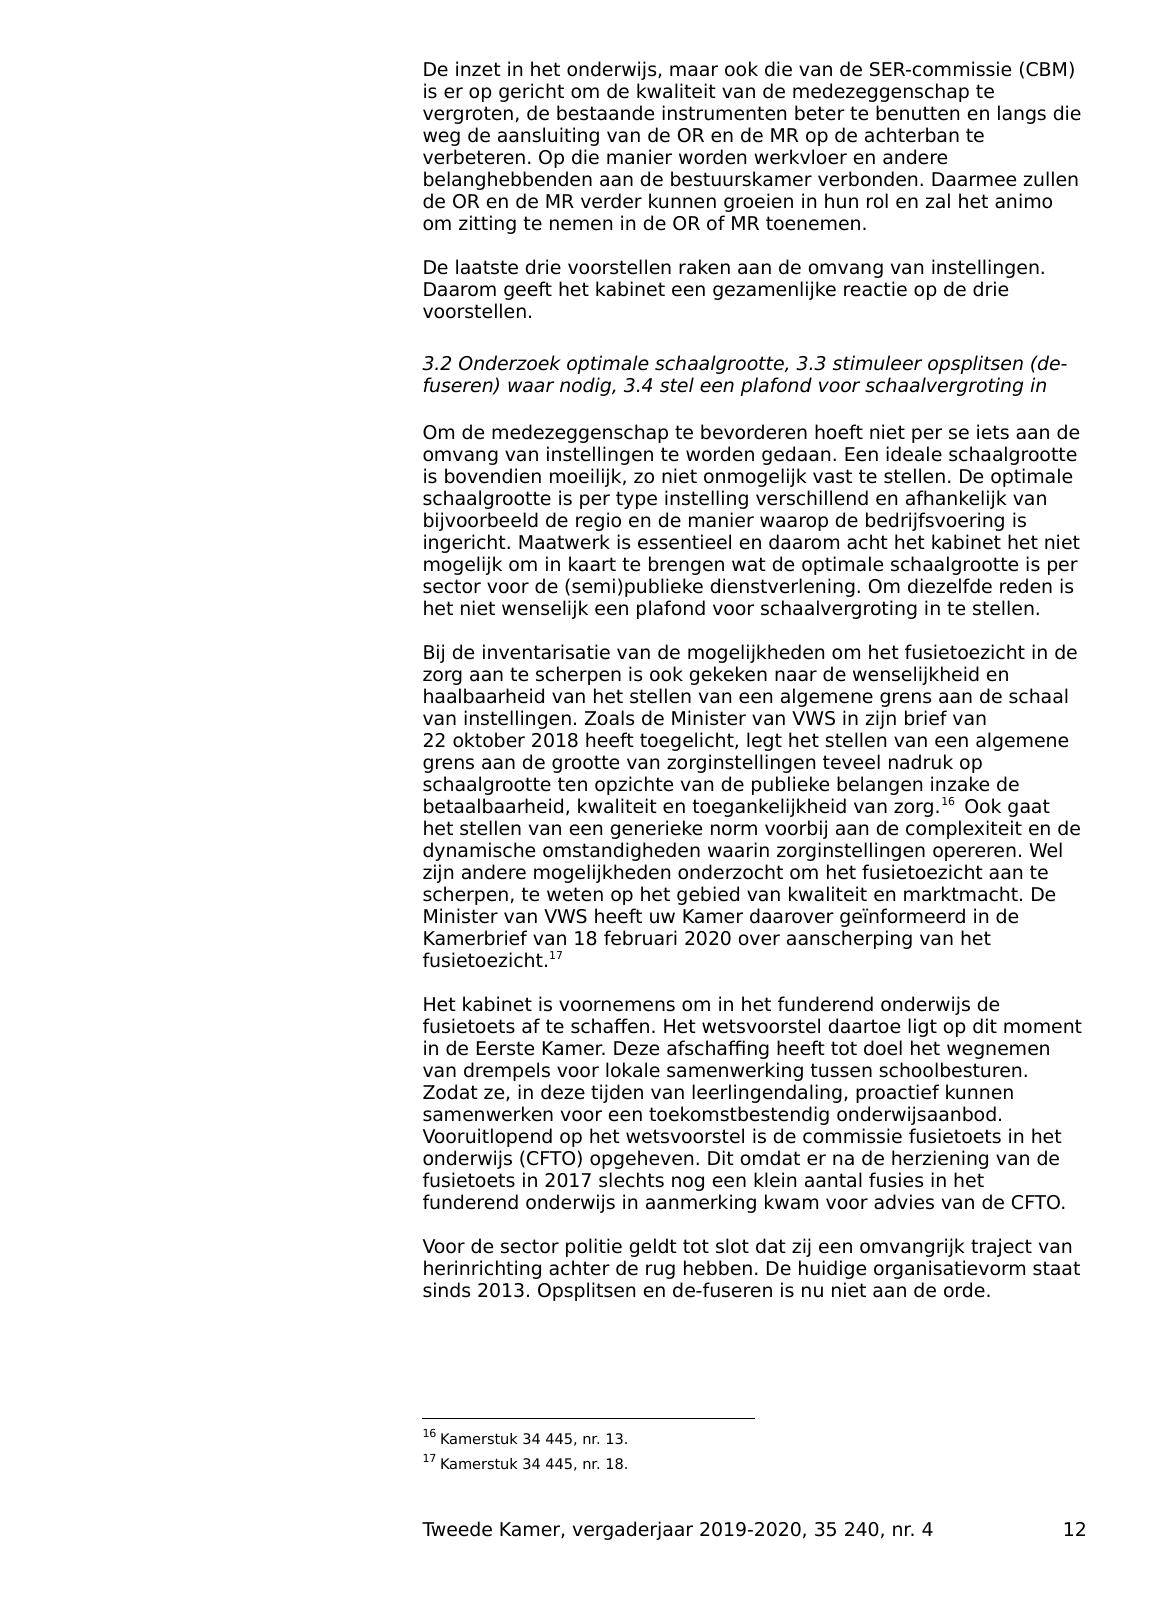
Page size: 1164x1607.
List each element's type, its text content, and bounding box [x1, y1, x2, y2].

text Bij de inventarisatie van de mogelijkheden om het fusietoezicht in de zorg aan te scherpen is ook gekeken naar de wenselijkheid en haalbaarheid van het stellen van een algemene grens aan de schaal van instellingen. Zoals de Minister van VWS in zijn brief van 22 oktober 2018 heeft toegelicht, legt het stellen van een algemene grens aan de grootte van zorginstellingen teveel nadruk op schaalgrootte ten opzichte van de publieke belangen inzake de betaalbaarheid, kwaliteit en toegankelijkheid van zorg. Ook gaat het stellen van een generieke norm voorbij aan de complexiteit en de dynamische omstandigheden waarin zorginstellingen opereren. Wel zijn andere mogelijkheden onderzocht om het fusietoezicht aan te scherpen, te weten op het gebied van kwaliteit en marktmacht. De Minister van VWS heeft uw Kamer daarover geïnformeerd in de Kamerbrief van 18 februari 2020 over aanscherping van het fusietoezicht. [422, 642, 1087, 972]
text Het kabinet is voornemens om in het funderend onderwijs de fusietoets af te schaffen. Het wetsvoorstel daartoe ligt op dit moment in de Eerste Kamer. Deze afschaffing heeft tot doel het wegnemen van drempels voor lokale samenwerking tussen schoolbesturen. Zodat ze, in deze tijden van leerlingendaling, proactief kunnen samenwerken voor een toekomstbestendig onderwijsaanbod. Vooruitlopend op het wetsvoorstel is de commissie fusietoets in het onderwijs (CFTO) opgeheven. Dit omdat er na de herziening van de fusietoets in 2017 slechts nog een klein aantal fusies in het funderend onderwijs in aanmerking kwam voor advies van de CFTO. [422, 994, 1087, 1214]
text De inzet in het onderwijs, maar ook die van de SER-commissie (CBM) is er op gericht om de kwaliteit van de medezeggenschap te vergroten, de bestaande instrumenten beter te benutten en langs die weg de aansluiting van de OR en de MR op de achterban te verbeteren. Op die manier worden werkvloer en andere belanghebbenden aan de bestuurskamer verbonden. Daarmee zullen de OR en de MR verder kunnen groeien in hun rol en zal het animo om zitting te nemen in de OR of MR toenemen. [422, 59, 1087, 235]
text Kamerstuk 34 445, nr. 13. [422, 1427, 1087, 1449]
text Om de medezeggenschap te bevorderen hoeft niet per se iets aan de omvang van instellingen te worden gedaan. Een ideale schaalgrootte is bovendien moeilijk, zo niet onmogelijk vast te stellen. De optimale schaalgrootte is per type instelling verschillend en afhankelijk van bijvoorbeeld de regio en de manier waarop de bedrijfsvoering is ingericht. Maatwerk is essentieel en daarom acht het kabinet het niet mogelijk om in kaart te brengen wat de optimale schaalgrootte is per sector voor de (semi)publieke dienstverlening. Om diezelfde reden is het niet wenselijk een plafond voor schaalvergroting in te stellen. [422, 422, 1087, 620]
text Kamerstuk 34 445, nr. 18. [422, 1452, 1087, 1474]
subtitle 3.2 Onderzoek optimale schaalgrootte, 3.3 stimuleer opsplitsen (de-fuseren) waar nodig, 3.4 stel een plafond voor schaalvergroting in [422, 353, 1087, 397]
text Voor de sector politie geldt tot slot dat zij een omvangrijk traject van herinrichting achter de rug hebben. De huidige organisatievorm staat sinds 2013. Opsplitsen en de-fuseren is nu niet aan de orde. [422, 1236, 1087, 1302]
text De laatste drie voorstellen raken aan de omvang van instellingen. Daarom geeft het kabinet een gezamenlijke reactie op de drie voorstellen. [422, 257, 1087, 323]
